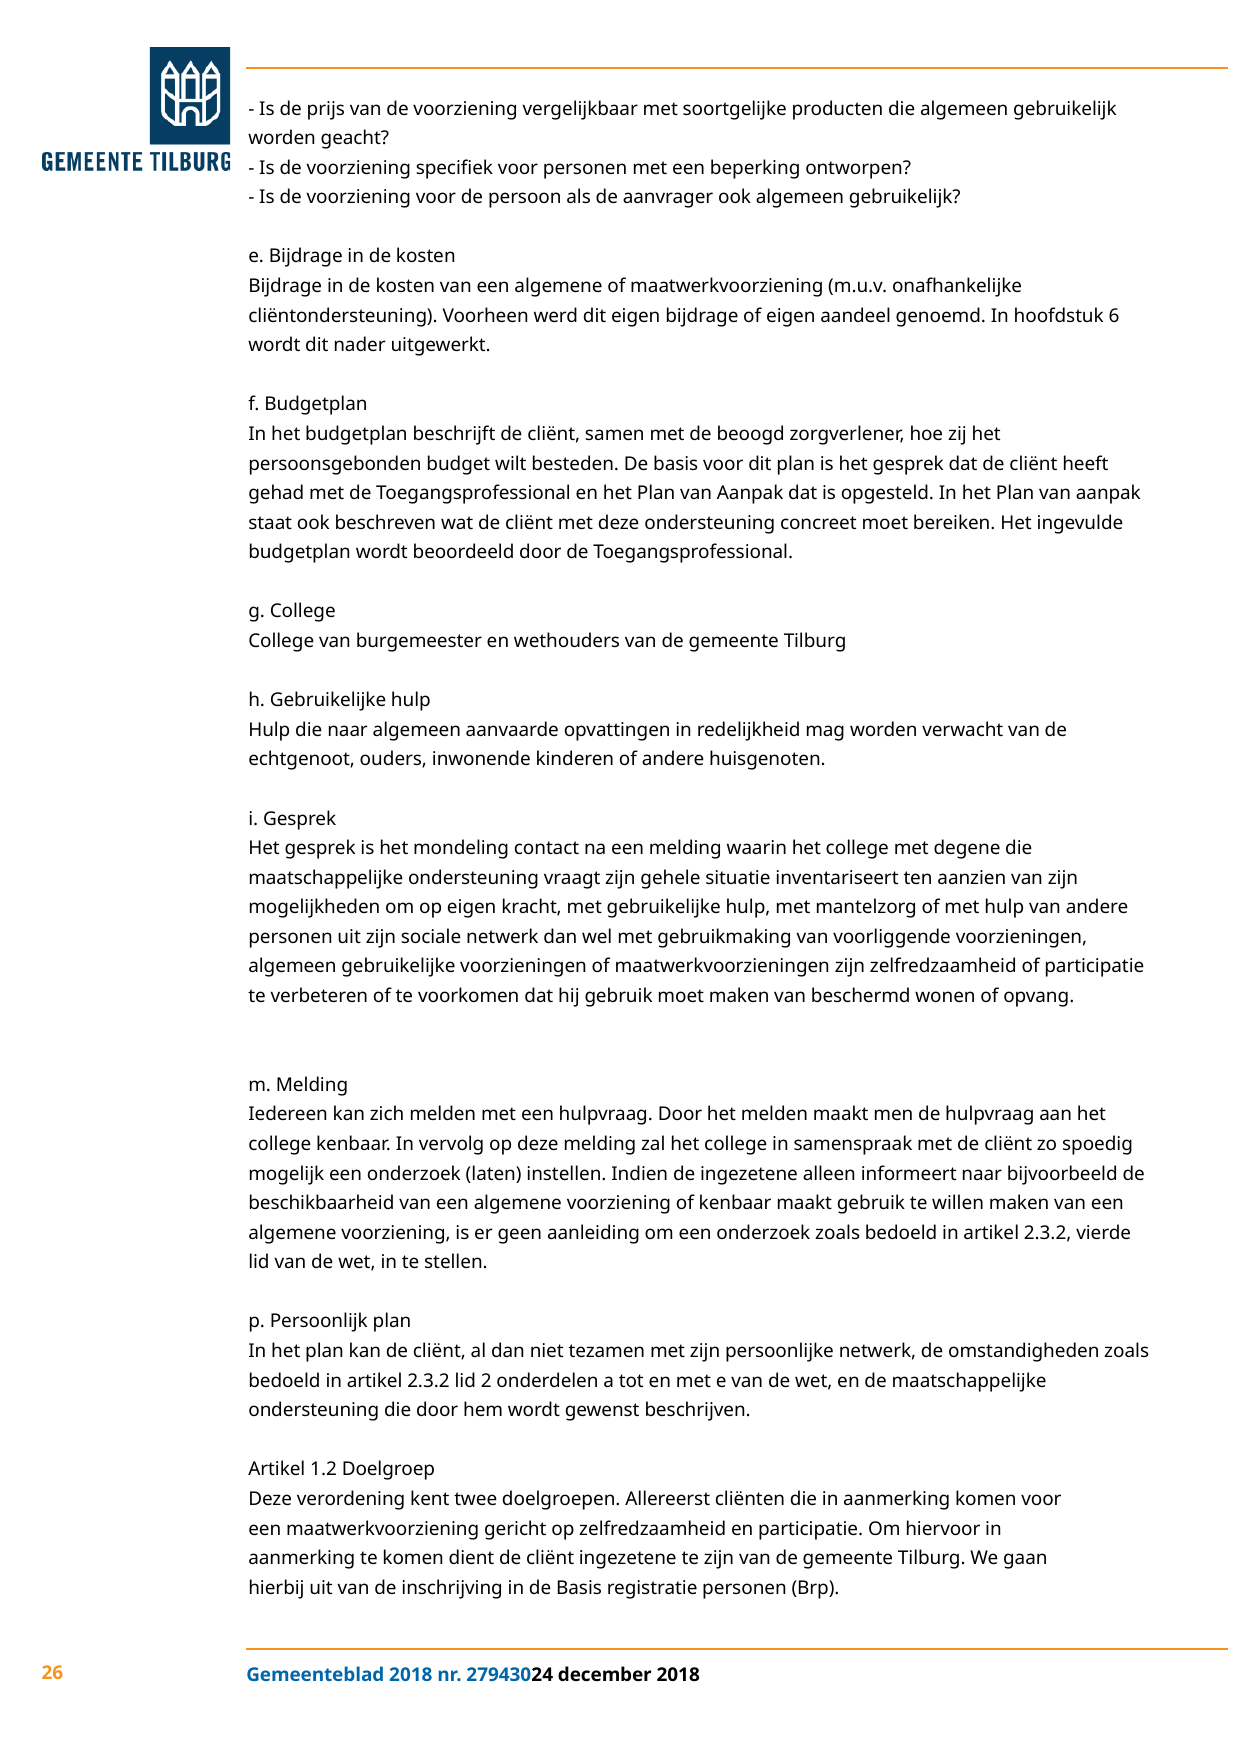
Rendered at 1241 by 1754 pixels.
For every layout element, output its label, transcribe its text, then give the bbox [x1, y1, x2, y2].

text f. Budgetplan [248, 391, 1152, 416]
text een maatwerkvoorziening gericht op zelfredzaamheid en participatie. Om hiervoor in [248, 1515, 1152, 1541]
text p. Persoonlijk plan [248, 1308, 1152, 1333]
text Hulp die naar algemeen aanvaarde opvattingen in redelijkheid mag worden verwacht van de echtgenoot, ouders, inwonende kinderen of andere huisgenoten. [248, 716, 1152, 771]
text Deze verordening kent twee doelgroepen. Allereerst cliënten die in aanmerking komen voor [248, 1485, 1152, 1511]
text e. Bijdrage in de kosten [248, 243, 1152, 268]
picture [41, 47, 231, 172]
text Het gesprek is het mondeling contact na een melding waarin het college met degene die maatschappelijke ondersteuning vraagt zijn gehele situatie inventariseert ten aanzien van zijn mogelijkheden om op eigen kracht, met gebruikelijke hulp, met mantelzorg of met hulp van andere personen uit zijn sociale netwerk dan wel met gebruikmaking van voorliggende voorzieningen, algemeen gebruikelijke voorzieningen of maatwerkvoorzieningen zijn zelfredzaamheid of participatie te verbeteren of te voorkomen dat hij gebruik moet maken van beschermd wonen of opvang. [248, 834, 1152, 1008]
text Bijdrage in de kosten van een algemene of maatwerkvoorziening (m.u.v. onafhankelijke cliëntondersteuning). Voorheen werd dit eigen bijdrage of eigen aandeel genoemd. In hoofdstuk 6 wordt dit nader uitgewerkt. [248, 272, 1152, 357]
text Artikel 1.2 Doelgroep [248, 1456, 1152, 1481]
text g. College [248, 598, 1152, 623]
text hierbij uit van de inschrijving in de Basis registratie personen (Brp). [248, 1574, 1152, 1600]
text College van burgemeester en wethouders van de gemeente Tilburg [248, 627, 1152, 653]
text - Is de voorziening voor de persoon als de aanvrager ook algemeen gebruikelijk? [248, 183, 1152, 209]
text - Is de voorziening specifiek voor personen met een beperking ontworpen? [248, 154, 1152, 180]
text In het budgetplan beschrijft de cliënt, samen met de beoogd zorgverlener, hoe zij het persoonsgebonden budget wilt besteden. De basis voor dit plan is het gesprek dat de cliënt heeft gehad met de Toegangsprofessional en het Plan van Aanpak dat is opgesteld. In het Plan van aanpak staat ook beschreven wat de cliënt met deze ondersteuning concreet moet bereiken. Het ingevulde budgetplan wordt beoordeeld door de Toegangsprofessional. [248, 420, 1152, 564]
text h. Gebruikelijke hulp [248, 686, 1152, 712]
text Iedereen kan zich melden met een hulpvraag. Door het melden maakt men de hulpvraag aan het college kenbaar. In vervolg op deze melding zal het college in samenspraak met de cliënt zo spoedig mogelijk een onderzoek (laten) instellen. Indien de ingezetene alleen informeert naar bijvoorbeeld de beschikbaarheid van een algemene voorziening of kenbaar maakt gebruik te willen maken van een algemene voorziening, is er geen aanleiding om een onderzoek zoals bedoeld in artikel 2.3.2, vierde lid van de wet, in te stellen. [248, 1101, 1152, 1274]
text m. Melding [248, 1071, 1152, 1097]
text - Is de prijs van de voorziening vergelijkbaar met soortgelijke producten die algemeen gebruikelijk worden geacht? [248, 95, 1152, 150]
text In het plan kan de cliënt, al dan niet tezamen met zijn persoonlijke netwerk, de omstandigheden zoals bedoeld in artikel 2.3.2 lid 2 onderdelen a tot en met e van de wet, en de maatschappelijke ondersteuning die door hem wordt gewenst beschrijven. [248, 1337, 1152, 1422]
text i. Gesprek [248, 805, 1152, 831]
text aanmerking te komen dient de cliënt ingezetene te zijn van de gemeente Tilburg. We gaan [248, 1544, 1152, 1570]
